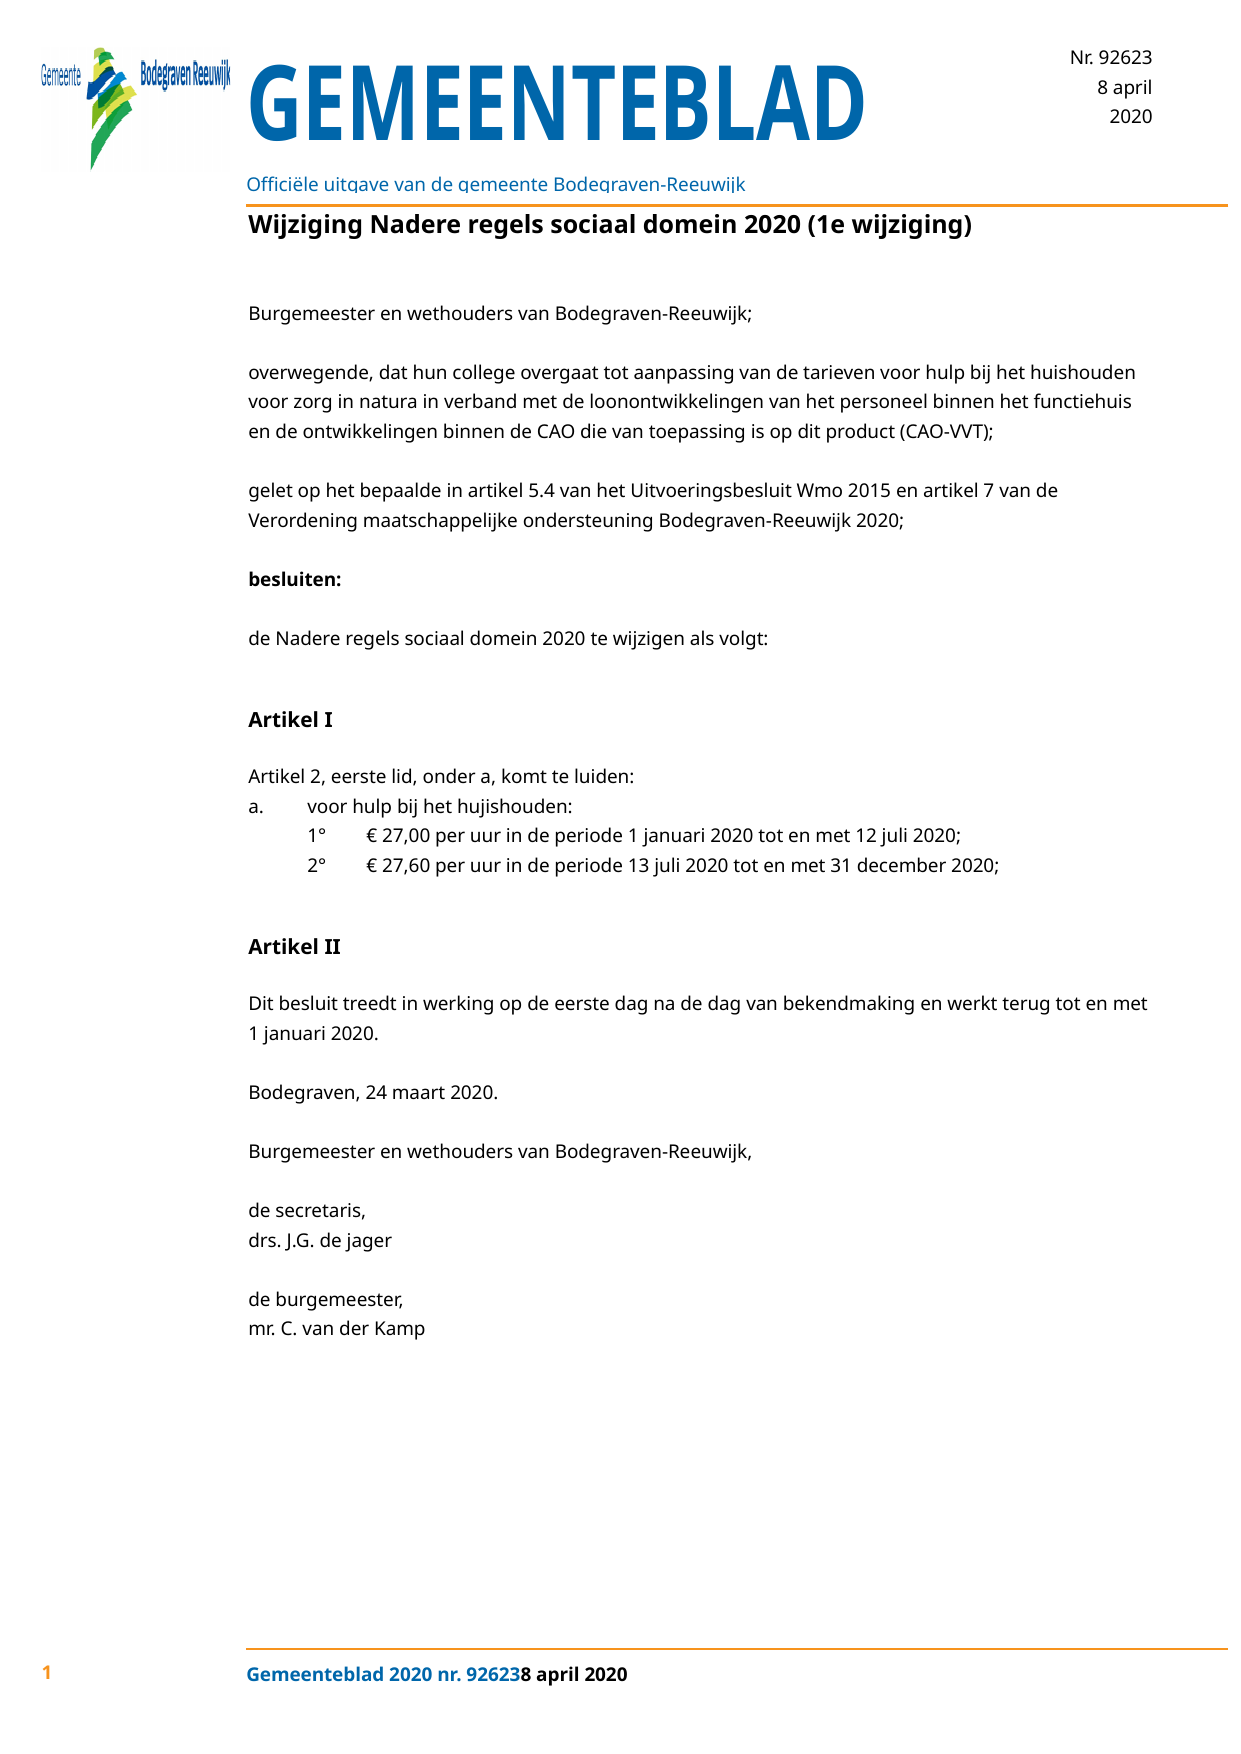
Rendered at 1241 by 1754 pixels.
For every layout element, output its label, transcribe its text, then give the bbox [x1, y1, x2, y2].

text Burgemeester en wethouders van Bodegraven-Reeuwijk, [248, 1138, 1152, 1164]
text Artikel 2, eerste lid, onder a, komt te luiden: [248, 763, 1152, 789]
text de burgemeester, [248, 1286, 1152, 1312]
text Wijziging Nadere regels sociaal domein 2020 (1e wijziging) [248, 207, 1152, 241]
text drs. J.G. de jager [248, 1227, 1152, 1252]
list € 27,00 per uur in de periode 1 januari 2020 tot en met 12 juli 2020; [307, 822, 1152, 848]
text overwegende, dat hun college overgaat tot aanpassing van de tarieven voor hulp bij het huishouden voor zorg in natura in verband met de loonontwikkelingen van het personeel binnen het functiehuis en de ontwikkelingen binnen de CAO die van toepassing is op dit product (CAO-VVT); [248, 359, 1152, 444]
text Artikel I [248, 705, 1152, 734]
text Burgemeester en wethouders van Bodegraven-Reeuwijk; [248, 300, 1152, 326]
text Dit besluit treedt in werking op de eerste dag na de dag van bekendmaking en werkt terug tot en met 1 januari 2020. [248, 990, 1152, 1045]
text Artikel II [248, 932, 1152, 961]
text besluiten: [248, 566, 1152, 592]
list € 27,60 per uur in de periode 13 juli 2020 tot en met 31 december 2020; [307, 852, 1152, 878]
text Bodegraven, 24 maart 2020. [248, 1079, 1152, 1104]
list voor hulp bij het hujishouden: [248, 793, 1152, 819]
text gelet op het bepaalde in artikel 5.4 van het Uitvoeringsbesluit Wmo 2015 en artikel 7 van de Verordening maatschappelijke ondersteuning Bodegraven-Reeuwijk 2020; [248, 477, 1152, 533]
text de Nadere regels sociaal domein 2020 te wijzigen als volgt: [248, 625, 1152, 651]
picture [41, 47, 231, 172]
text mr. C. van der Kamp [248, 1316, 1152, 1341]
text de secretaris, [248, 1197, 1152, 1223]
